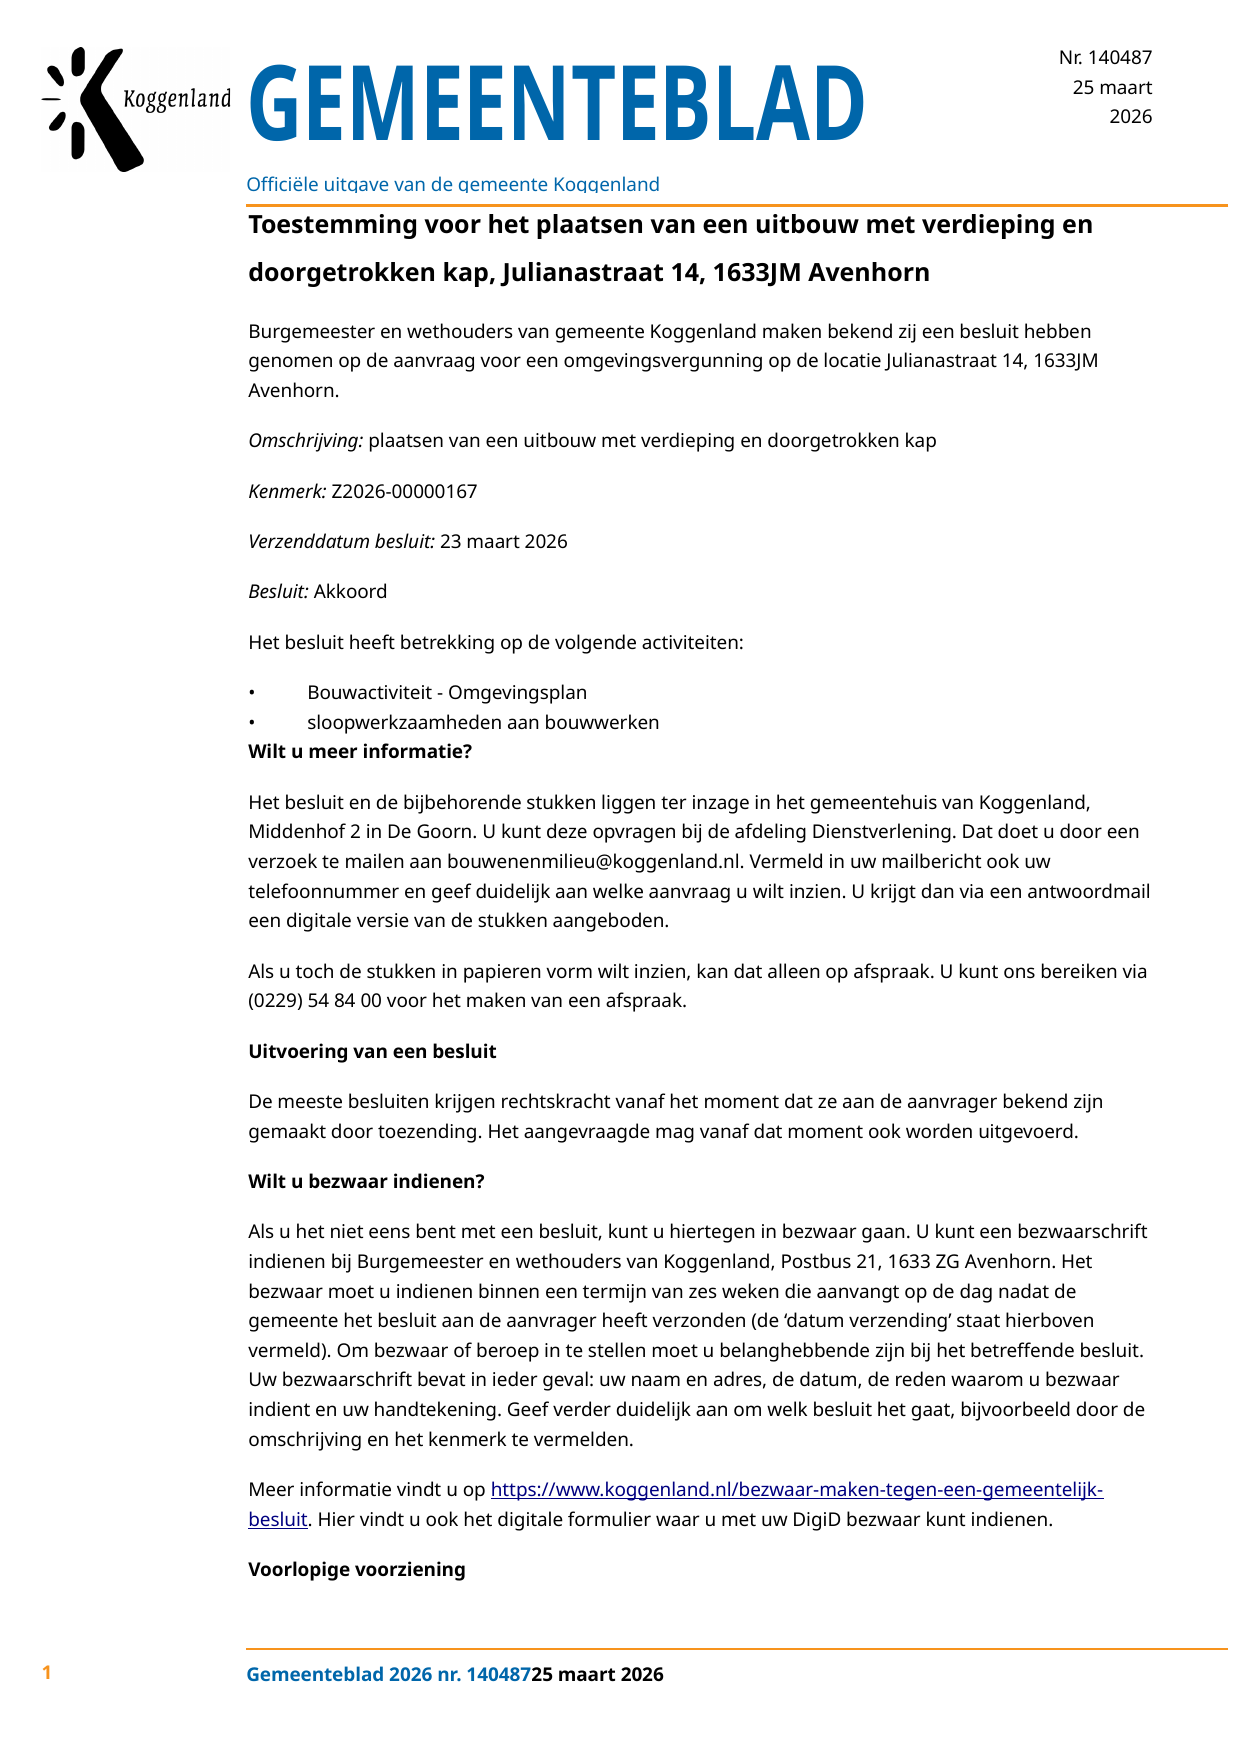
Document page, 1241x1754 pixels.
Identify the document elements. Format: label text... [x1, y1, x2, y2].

picture [41, 47, 231, 172]
text Uitvoering van een besluit [248, 1038, 1152, 1064]
text Als u het niet eens bent met een besluit, kunt u hiertegen in bezwaar gaan. U kunt een bezwaarschrift indienen bij Burgemeester en wethouders van Koggenland, Postbus 21, 1633 ZG Avenhorn. Het bezwaar moet u indienen binnen een termijn van zes weken die aanvangt op de dag nadat de gemeente het besluit aan de aanvrager heeft verzonden (de ‘datum verzending’ staat hierboven vermeld). Om bezwaar of beroep in te stellen moet u belanghebbende zijn bij het betreffende besluit. Uw bezwaarschrift bevat in ieder geval: uw naam en adres, de datum, de reden waarom u bezwaar indient en uw handtekening. Geef verder duidelijk aan om welk besluit het gaat, bijvoorbeeld door de omschrijving en het kenmerk te vermelden. [248, 1219, 1152, 1452]
list sloopwerkzaamheden aan bouwwerken [248, 709, 1152, 735]
text Omschrijving: plaatsen van een uitbouw met verdieping en doorgetrokken kap [248, 427, 1152, 453]
text Het besluit heeft betrekking op de volgende activiteiten: [248, 629, 1152, 655]
text De meeste besluiten krijgen rechtskracht vanaf het moment dat ze aan de aanvrager bekend zijn gemaakt door toezending. Het aangevraagde mag vanaf dat moment ook worden uitgevoerd. [248, 1088, 1152, 1144]
text Kenmerk: Z2026-00000167 [248, 478, 1152, 504]
text Besluit: Akkoord [248, 579, 1152, 604]
text Burgemeester en wethouders van gemeente Koggenland maken bekend zij een besluit hebben genomen op de aanvraag voor een omgevingsvergunning op de locatie Julianastraat 14, 1633JM Avenhorn. [248, 318, 1152, 403]
list Bouwactiviteit - Omgevingsplan [248, 679, 1152, 705]
text Meer informatie vindt u op https://www.koggenland.nl/bezwaar-maken-tegen-een-gemeentelijk-besluit. Hier vindt u ook het digitale formulier waar u met uw DigiD bezwaar kunt indienen. [248, 1476, 1152, 1532]
text Het besluit en de bijbehorende stukken liggen ter inzage in het gemeentehuis van Koggenland, Middenhof 2 in De Goorn. U kunt deze opvragen bij de afdeling Dienstverlening. Dat doet u door een verzoek te mailen aan bouwenenmilieu@koggenland.nl. Vermeld in uw mailbericht ook uw telefoonnummer en geef duidelijk aan welke aanvraag u wilt inzien. U krijgt dan via een antwoordmail een digitale versie van de stukken aangeboden. [248, 789, 1152, 933]
text Verzenddatum besluit: 23 maart 2026 [248, 528, 1152, 554]
text Als u toch de stukken in papieren vorm wilt inzien, kan dat alleen op afspraak. U kunt ons bereiken via (0229) 54 84 00 voor het maken van een afspraak. [248, 958, 1152, 1013]
text Voorlopige voorziening [248, 1556, 1152, 1582]
text Wilt u bezwaar indienen? [248, 1168, 1152, 1194]
text Toestemming voor het plaatsen van een uitbouw met verdieping en doorgetrokken kap, Julianastraat 14, 1633JM Avenhorn [248, 207, 1152, 288]
text Wilt u meer informatie? [248, 739, 1152, 764]
